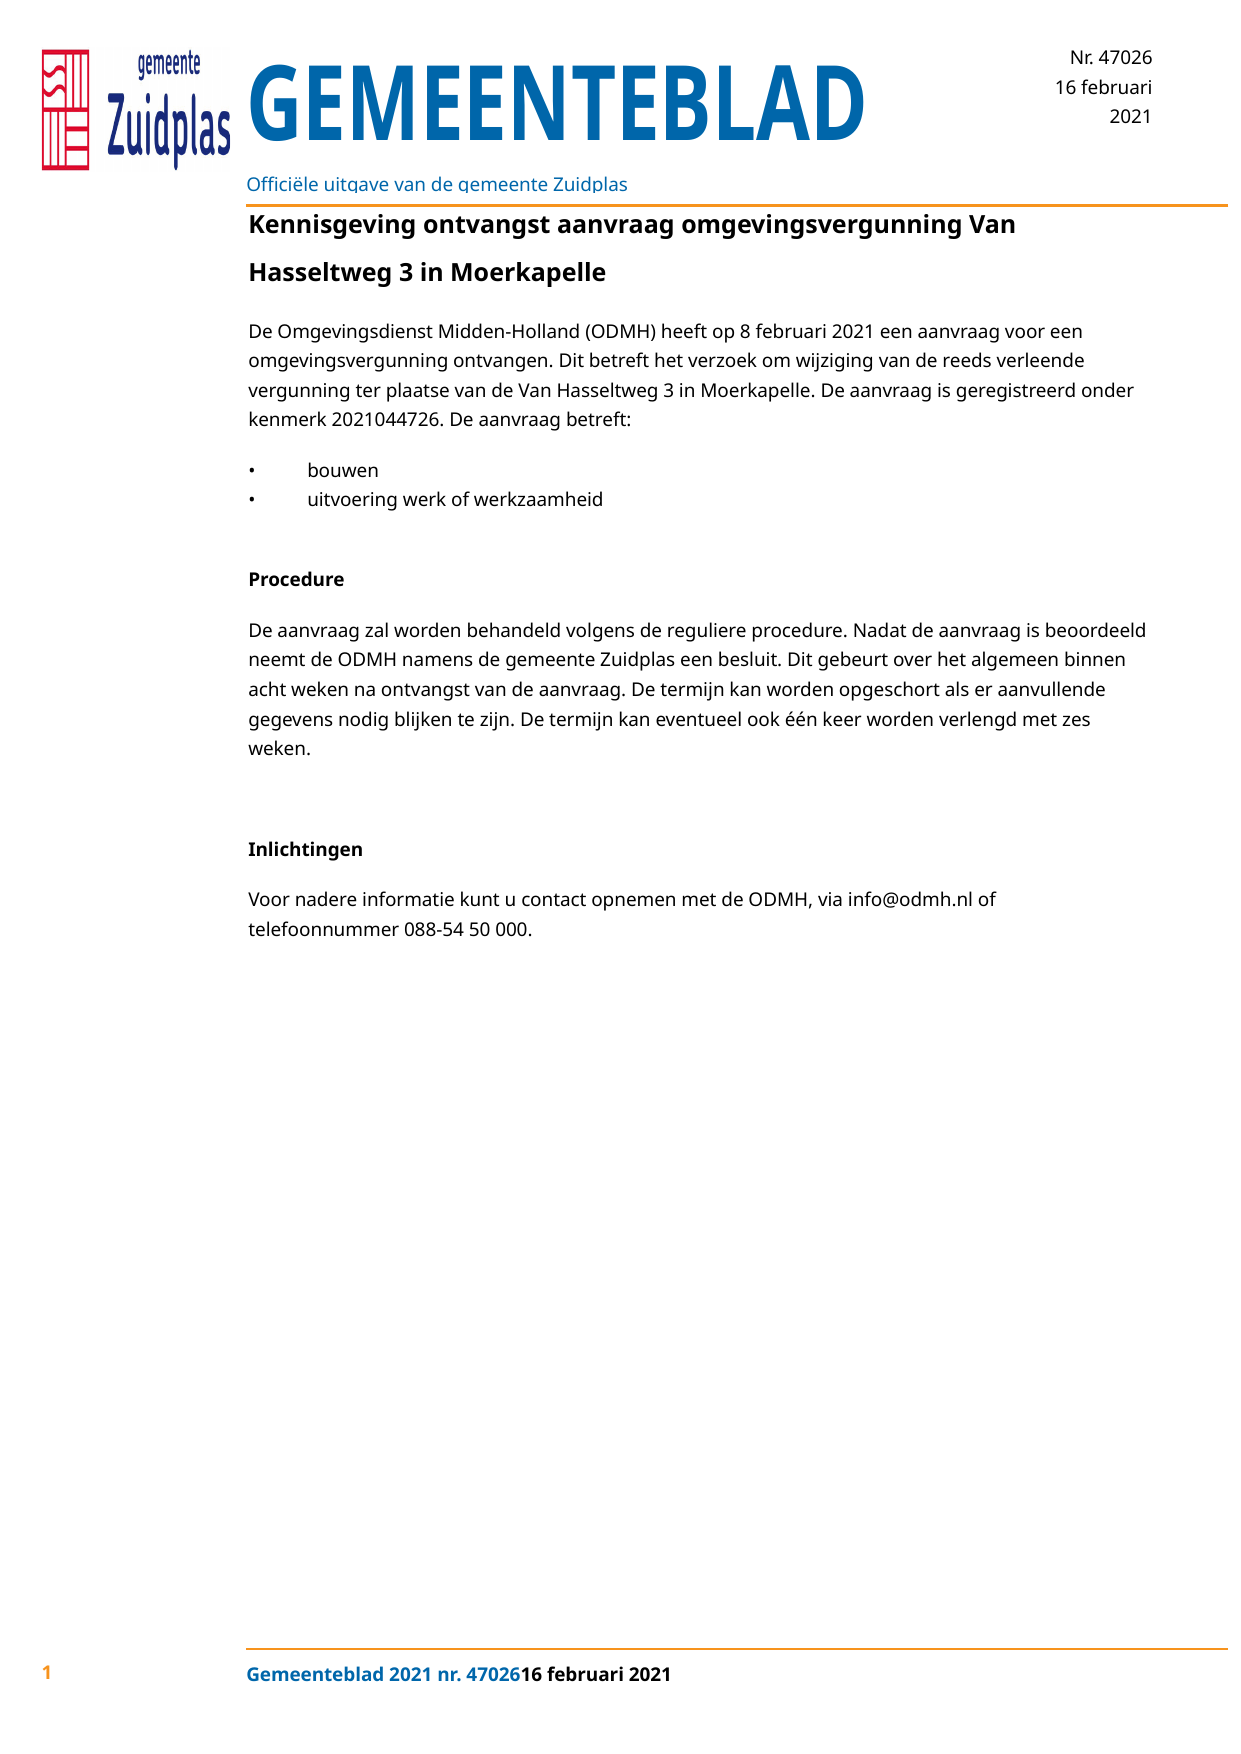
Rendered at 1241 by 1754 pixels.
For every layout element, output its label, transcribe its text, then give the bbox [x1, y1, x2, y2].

text De aanvraag zal worden behandeld volgens de reguliere procedure. Nadat de aanvraag is beoordeeld neemt de ODMH namens de gemeente Zuidplas een besluit. Dit gebeurt over het algemeen binnen acht weken na ontvangst van de aanvraag. De termijn kan worden opgeschort als er aanvullende gegevens nodig blijken te zijn. De termijn kan eventueel ook één keer worden verlengd met zes weken. [248, 617, 1152, 761]
text Kennisgeving ontvangst aanvraag omgevingsvergunning Van Hasseltweg 3 in Moerkapelle [248, 207, 1152, 288]
text Procedure [248, 567, 1152, 592]
list uitvoering werk of werkzaamheid [248, 487, 1152, 512]
text Voor nadere informatie kunt u contact opnemen met de ODMH, via info@odmh.nl of telefoonnummer 088-54 50 000. [248, 887, 1152, 942]
text De Omgevingsdienst Midden-Holland (ODMH) heeft op 8 februari 2021 een aanvraag voor een omgevingsvergunning ontvangen. Dit betreft het verzoek om wijziging van de reeds verleende vergunning ter plaatse van de Van Hasseltweg 3 in Moerkapelle. De aanvraag is geregistreerd onder kenmerk 2021044726. De aanvraag betreft: [248, 318, 1152, 432]
text Inlichtingen [248, 836, 1152, 862]
picture [41, 47, 231, 172]
list bouwen [248, 457, 1152, 483]
